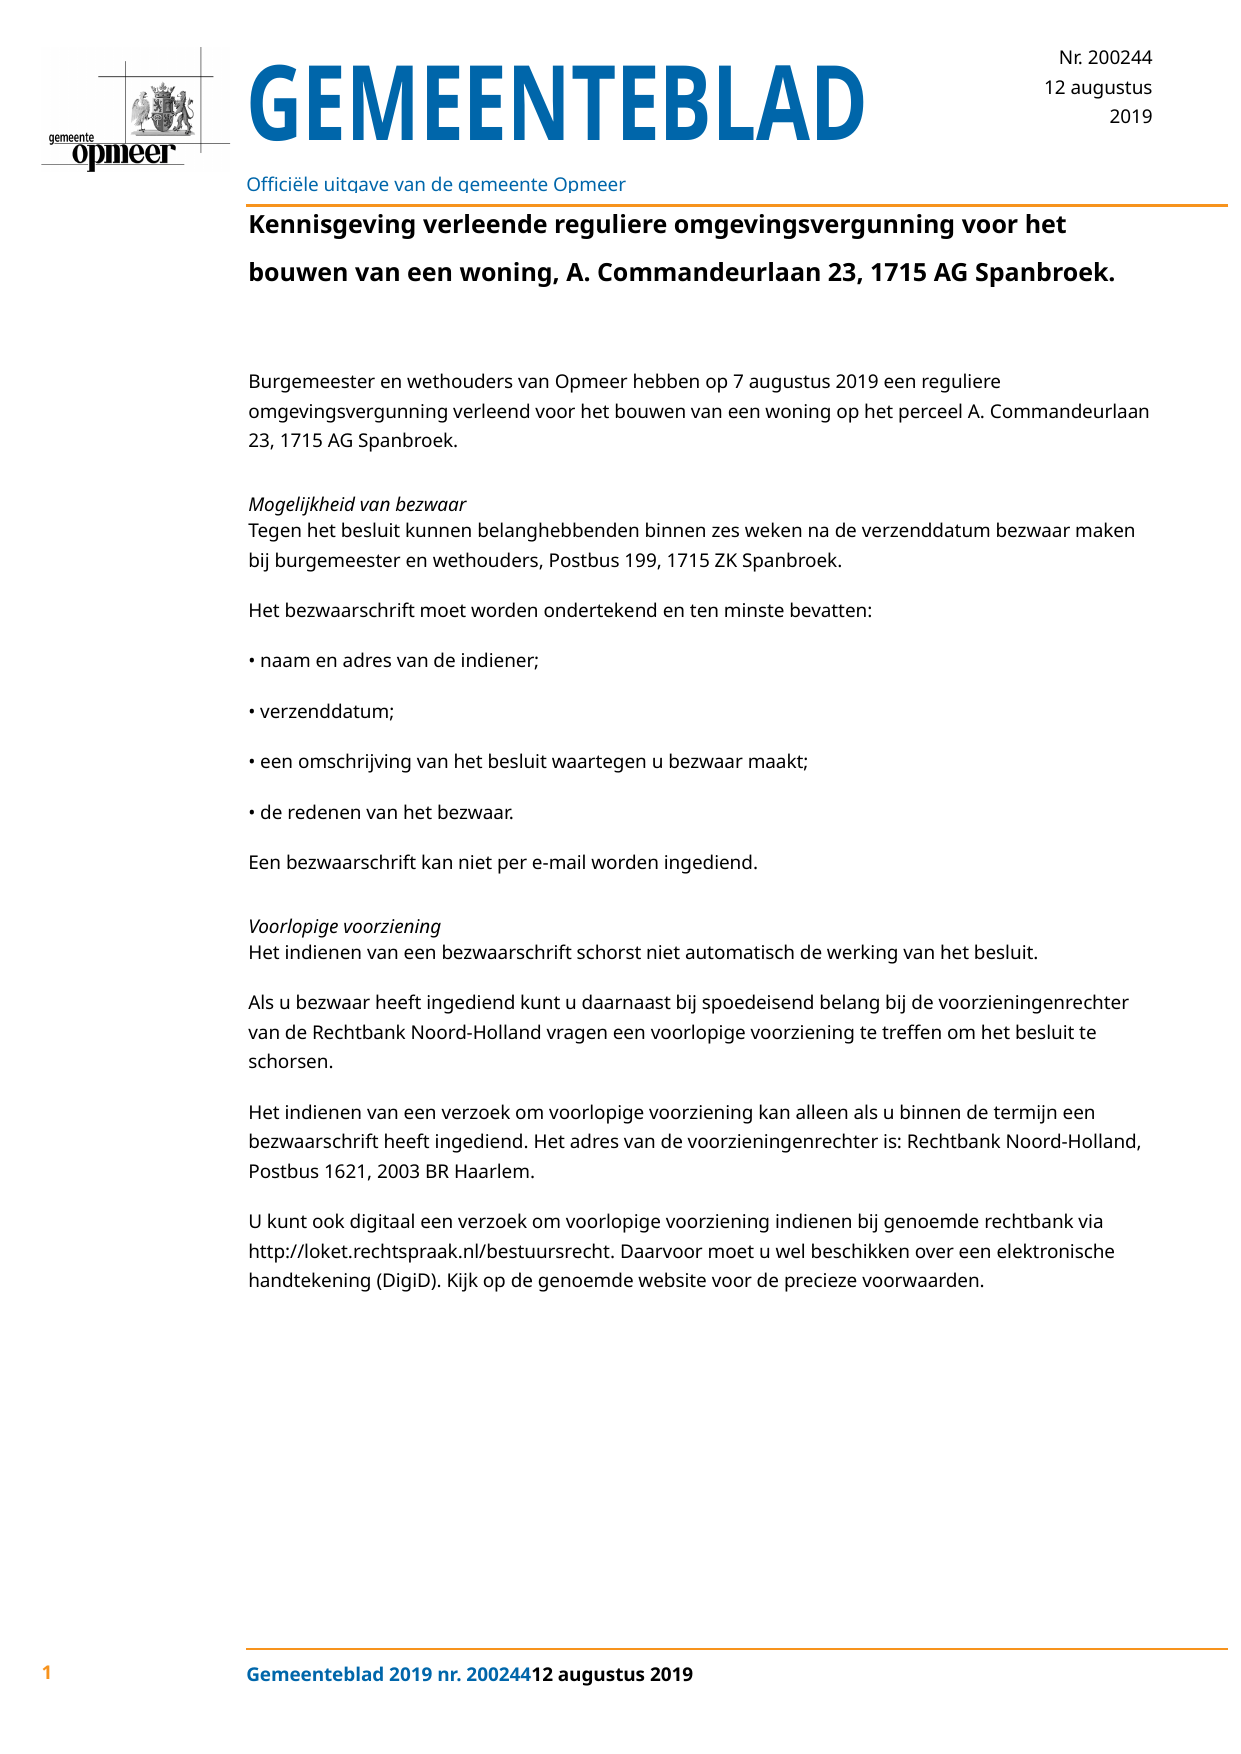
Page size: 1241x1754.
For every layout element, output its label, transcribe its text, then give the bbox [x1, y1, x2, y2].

text Mogelijkheid van bezwaar [248, 491, 1152, 517]
text Kennisgeving verleende reguliere omgevingsvergunning voor het bouwen van een woning, A. Commandeurlaan 23, 1715 AG Spanbroek. [248, 207, 1152, 288]
text • verzenddatum; [248, 698, 1152, 724]
text Het indienen van een bezwaarschrift schorst niet automatisch de werking van het besluit. [248, 939, 1152, 965]
text Het bezwaarschrift moet worden ondertekend en ten minste bevatten: [248, 597, 1152, 623]
text U kunt ook digitaal een verzoek om voorlopige voorziening indienen bij genoemde rechtbank via http://loket.rechtspraak.nl/bestuursrecht. Daarvoor moet u wel beschikken over een elektronische handtekening (DigiD). Kijk op de genoemde website voor de precieze voorwaarden. [248, 1208, 1152, 1293]
text Het indienen van een verzoek om voorlopige voorziening kan alleen als u binnen de termijn een bezwaarschrift heeft ingediend. Het adres van de voorzieningenrechter is: Rechtbank Noord-Holland, Postbus 1621, 2003 BR Haarlem. [248, 1099, 1152, 1184]
text Een bezwaarschrift kan niet per e-mail worden ingediend. [248, 849, 1152, 875]
text Als u bezwaar heeft ingediend kunt u daarnaast bij spoedeisend belang bij de voorzieningenrechter van de Rechtbank Noord-Holland vragen een voorlopige voorziening te treffen om het besluit te schorsen. [248, 989, 1152, 1074]
text • de redenen van het bezwaar. [248, 799, 1152, 824]
text Voorlopige voorziening [248, 913, 1152, 939]
text Tegen het besluit kunnen belanghebbenden binnen zes weken na de verzenddatum bezwaar maken bij burgemeester en wethouders, Postbus 199, 1715 ZK Spanbroek. [248, 517, 1152, 572]
text Burgemeester en wethouders van Opmeer hebben op 7 augustus 2019 een reguliere omgevingsvergunning verleend voor het bouwen van een woning op het perceel A. Commandeurlaan 23, 1715 AG Spanbroek. [248, 368, 1152, 453]
picture [41, 47, 231, 172]
text • naam en adres van de indiener; [248, 648, 1152, 673]
text • een omschrijving van het besluit waartegen u bezwaar maakt; [248, 748, 1152, 774]
